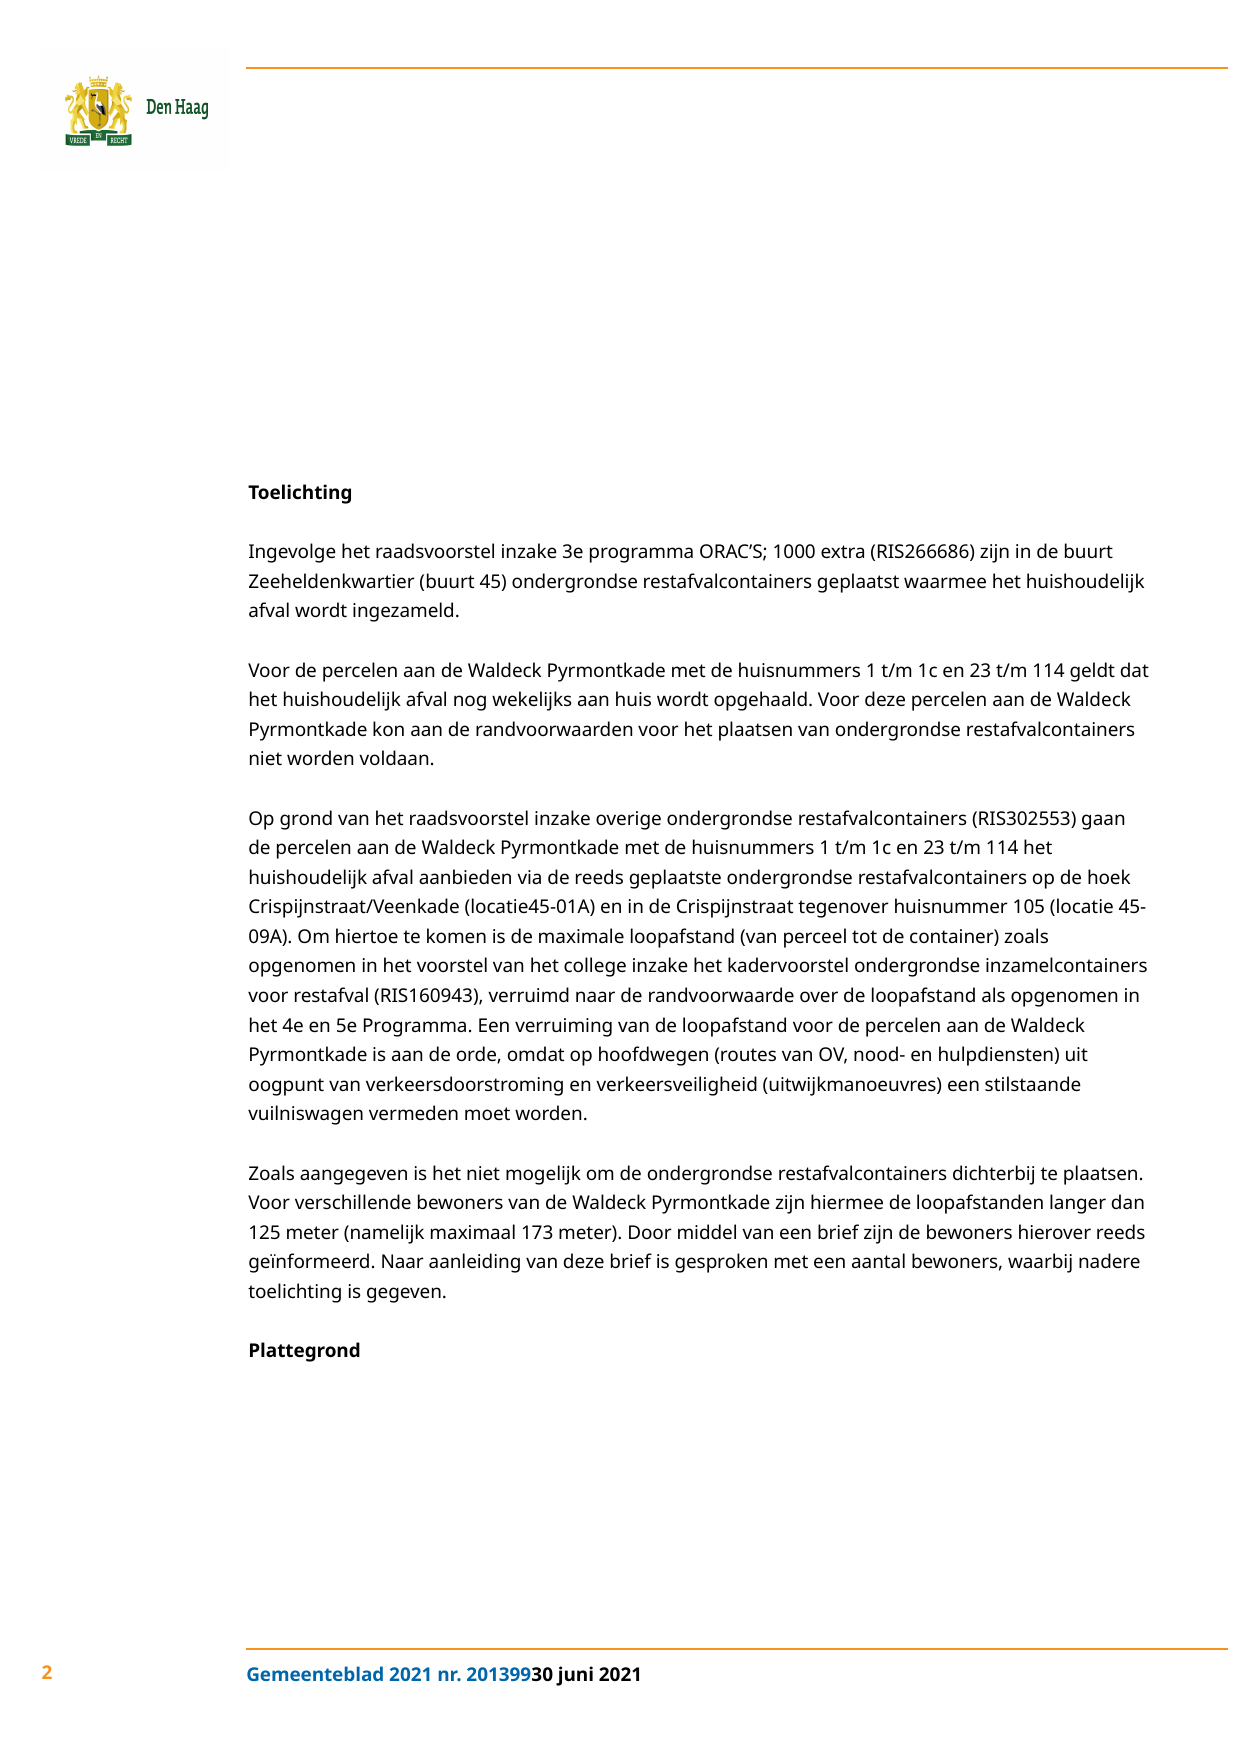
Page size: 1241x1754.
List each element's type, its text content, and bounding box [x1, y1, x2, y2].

text Op grond van het raadsvoorstel inzake overige ondergrondse restafvalcontainers (RIS302553) gaan de percelen aan de Waldeck Pyrmontkade met de huisnummers 1 t/m 1c en 23 t/m 114 het huishoudelijk afval aanbieden via de reeds geplaatste ondergrondse restafvalcontainers op de hoek Crispijnstraat/Veenkade (locatie45-01A) en in de Crispijnstraat tegenover huisnummer 105 (locatie 45-09A). Om hiertoe te komen is de maximale loopafstand (van perceel tot de container) zoals opgenomen in het voorstel van het college inzake het kadervoorstel ondergrondse inzamelcontainers voor restafval (RIS160943), verruimd naar de randvoorwaarde over de loopafstand als opgenomen in het 4e en 5e Programma. Een verruiming van de loopafstand voor de percelen aan de Waldeck Pyrmontkade is aan de orde, omdat op hoofdwegen (routes van OV, nood- en hulpdiensten) uit oogpunt van verkeersdoorstroming en verkeersveiligheid (uitwijkmanoeuvres) een stilstaande vuilniswagen vermeden moet worden. [248, 805, 1152, 1126]
text Toelichting [248, 479, 1152, 505]
text Zoals aangegeven is het niet mogelijk om de ondergrondse restafvalcontainers dichterbij te plaatsen. Voor verschillende bewoners van de Waldeck Pyrmontkade zijn hiermee de loopafstanden langer dan 125 meter (namelijk maximaal 173 meter). Door middel van een brief zijn de bewoners hierover reeds geïnformeerd. Naar aanleiding van deze brief is gesproken met een aantal bewoners, waarbij nadere toelichting is gegeven. [248, 1160, 1152, 1304]
text Plattegrond [248, 1337, 1152, 1363]
text Ingevolge het raadsvoorstel inzake 3e programma ORAC’S; 1000 extra (RIS266686) zijn in de buurt Zeeheldenkwartier (buurt 45) ondergrondse restafvalcontainers geplaatst waarmee het huishoudelijk afval wordt ingezameld. [248, 538, 1152, 623]
picture [41, 47, 231, 172]
text Voor de percelen aan de Waldeck Pyrmontkade met de huisnummers 1 t/m 1c en 23 t/m 114 geldt dat het huishoudelijk afval nog wekelijks aan huis wordt opgehaald. Voor deze percelen aan de Waldeck Pyrmontkade kon aan de randvoorwaarden voor het plaatsen van ondergrondse restafvalcontainers niet worden voldaan. [248, 657, 1152, 771]
